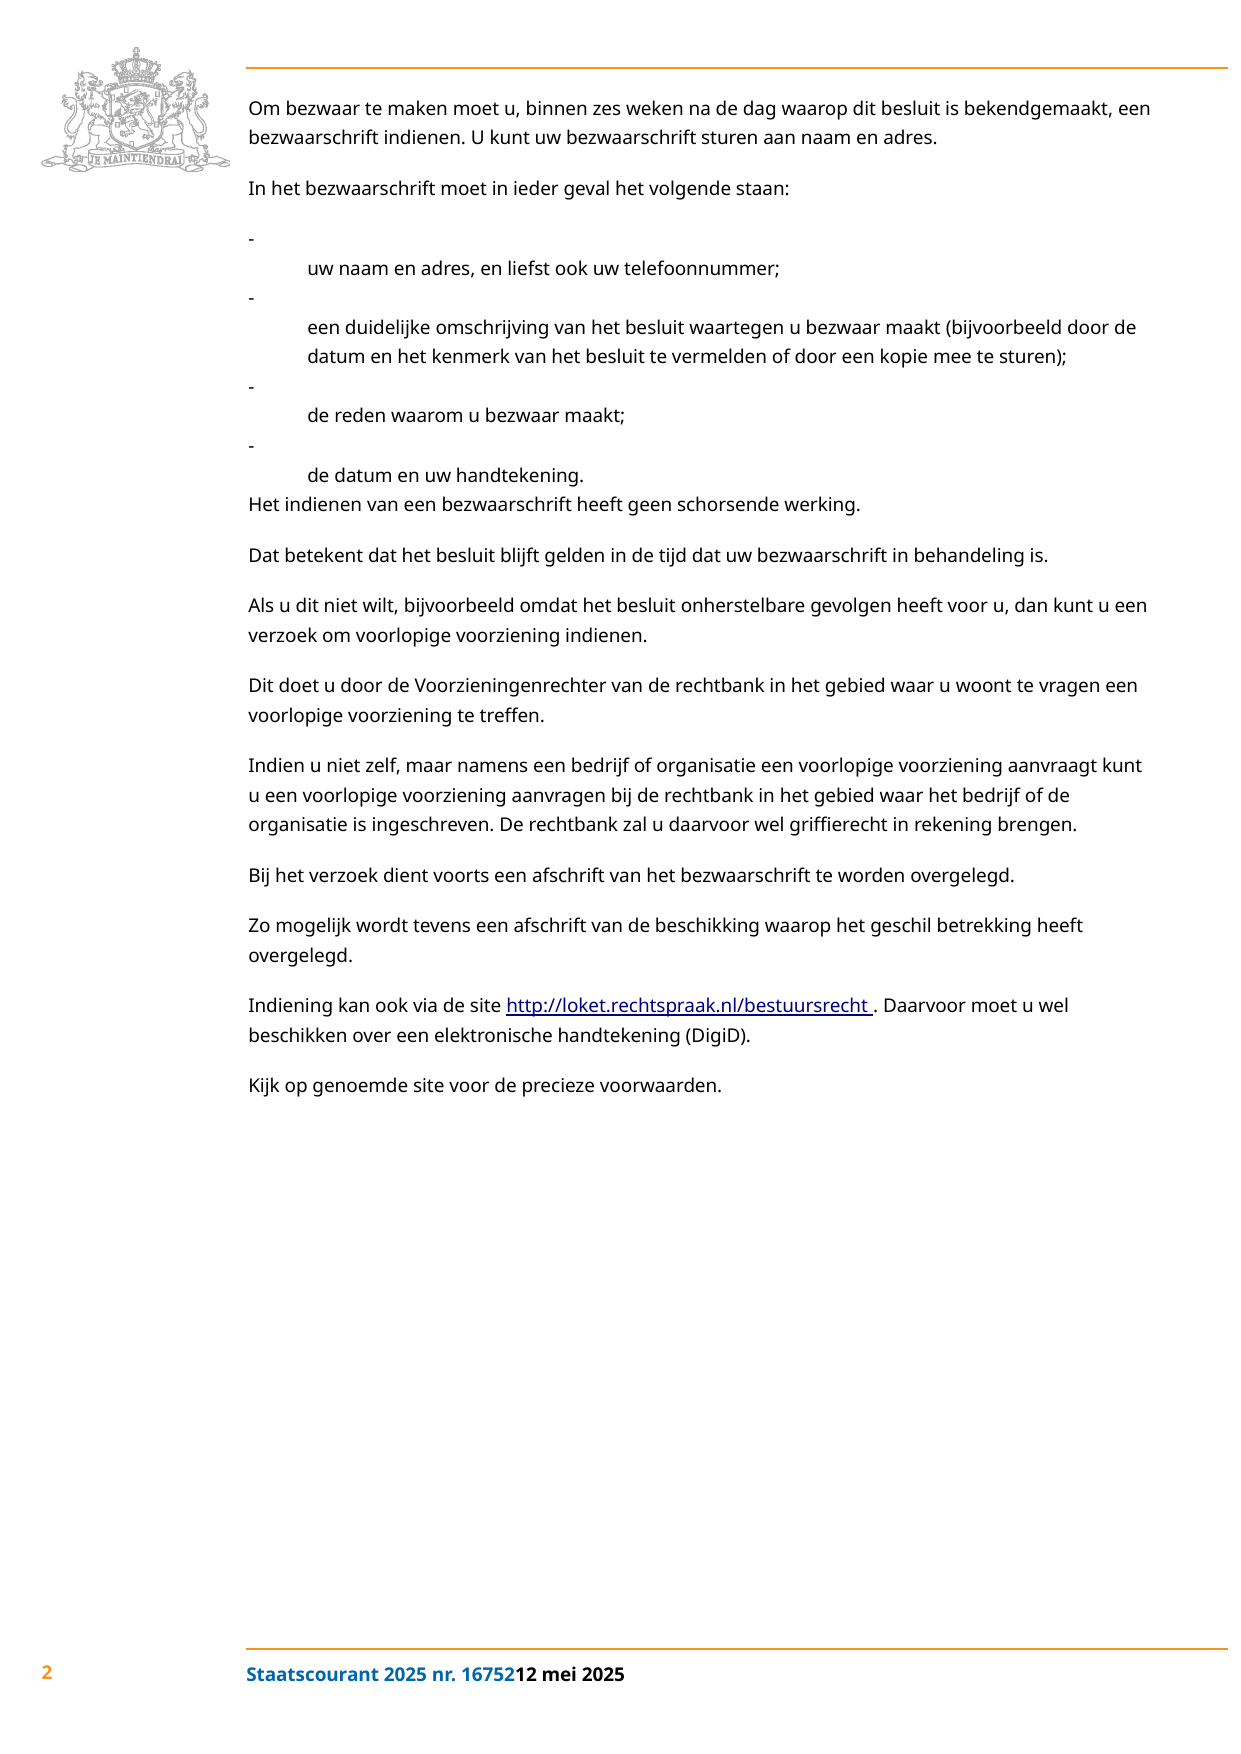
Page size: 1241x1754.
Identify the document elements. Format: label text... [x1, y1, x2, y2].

text Om bezwaar te maken moet u, binnen zes weken na de dag waarop dit besluit is bekendgemaakt, een bezwaarschrift indienen. U kunt uw bezwaarschrift sturen aan naam en adres. [248, 95, 1152, 150]
list uw naam en adres, en liefst ook uw telefoonnummer; [248, 255, 1152, 281]
text In het bezwaarschrift moet in ieder geval het volgende staan: [248, 175, 1152, 201]
text Het indienen van een bezwaarschrift heeft geen schorsende werking. [248, 491, 1152, 517]
text Indien u niet zelf, maar namens een bedrijf of organisatie een voorlopige voorziening aanvraagt kunt u een voorlopige voorziening aanvragen bij de rechtbank in het gebied waar het bedrijf of de organisatie is ingeschreven. De rechtbank zal u daarvoor wel griffierecht in rekening brengen. [248, 752, 1152, 837]
list een duidelijke omschrijving van het besluit waartegen u bezwaar maakt (bijvoorbeeld door de datum en het kenmerk van het besluit te vermelden of door een kopie mee te sturen); [248, 314, 1152, 369]
list de datum en uw handtekening. [248, 462, 1152, 488]
picture [41, 47, 231, 172]
list de reden waarom u bezwaar maakt; [248, 403, 1152, 428]
text Kijk op genoemde site voor de precieze voorwaarden. [248, 1072, 1152, 1098]
text Dat betekent dat het besluit blijft gelden in de tijd dat uw bezwaarschrift in behandeling is. [248, 542, 1152, 568]
text Dit doet u door de Voorzieningenrechter van de rechtbank in het gebied waar u woont te vragen een voorlopige voorziening te treffen. [248, 672, 1152, 728]
text Zo mogelijk wordt tevens een afschrift van de beschikking waarop het geschil betrekking heeft overgelegd. [248, 912, 1152, 968]
text Indiening kan ook via de site http://loket.rechtspraak.nl/bestuursrecht . Daarvoor moet u wel beschikken over een elektronische handtekening (DigiD). [248, 992, 1152, 1048]
text Bij het verzoek dient voorts een afschrift van het bezwaarschrift te worden overgelegd. [248, 862, 1152, 888]
text Als u dit niet wilt, bijvoorbeeld omdat het besluit onherstelbare gevolgen heeft voor u, dan kunt u een verzoek om voorlopige voorziening indienen. [248, 592, 1152, 648]
